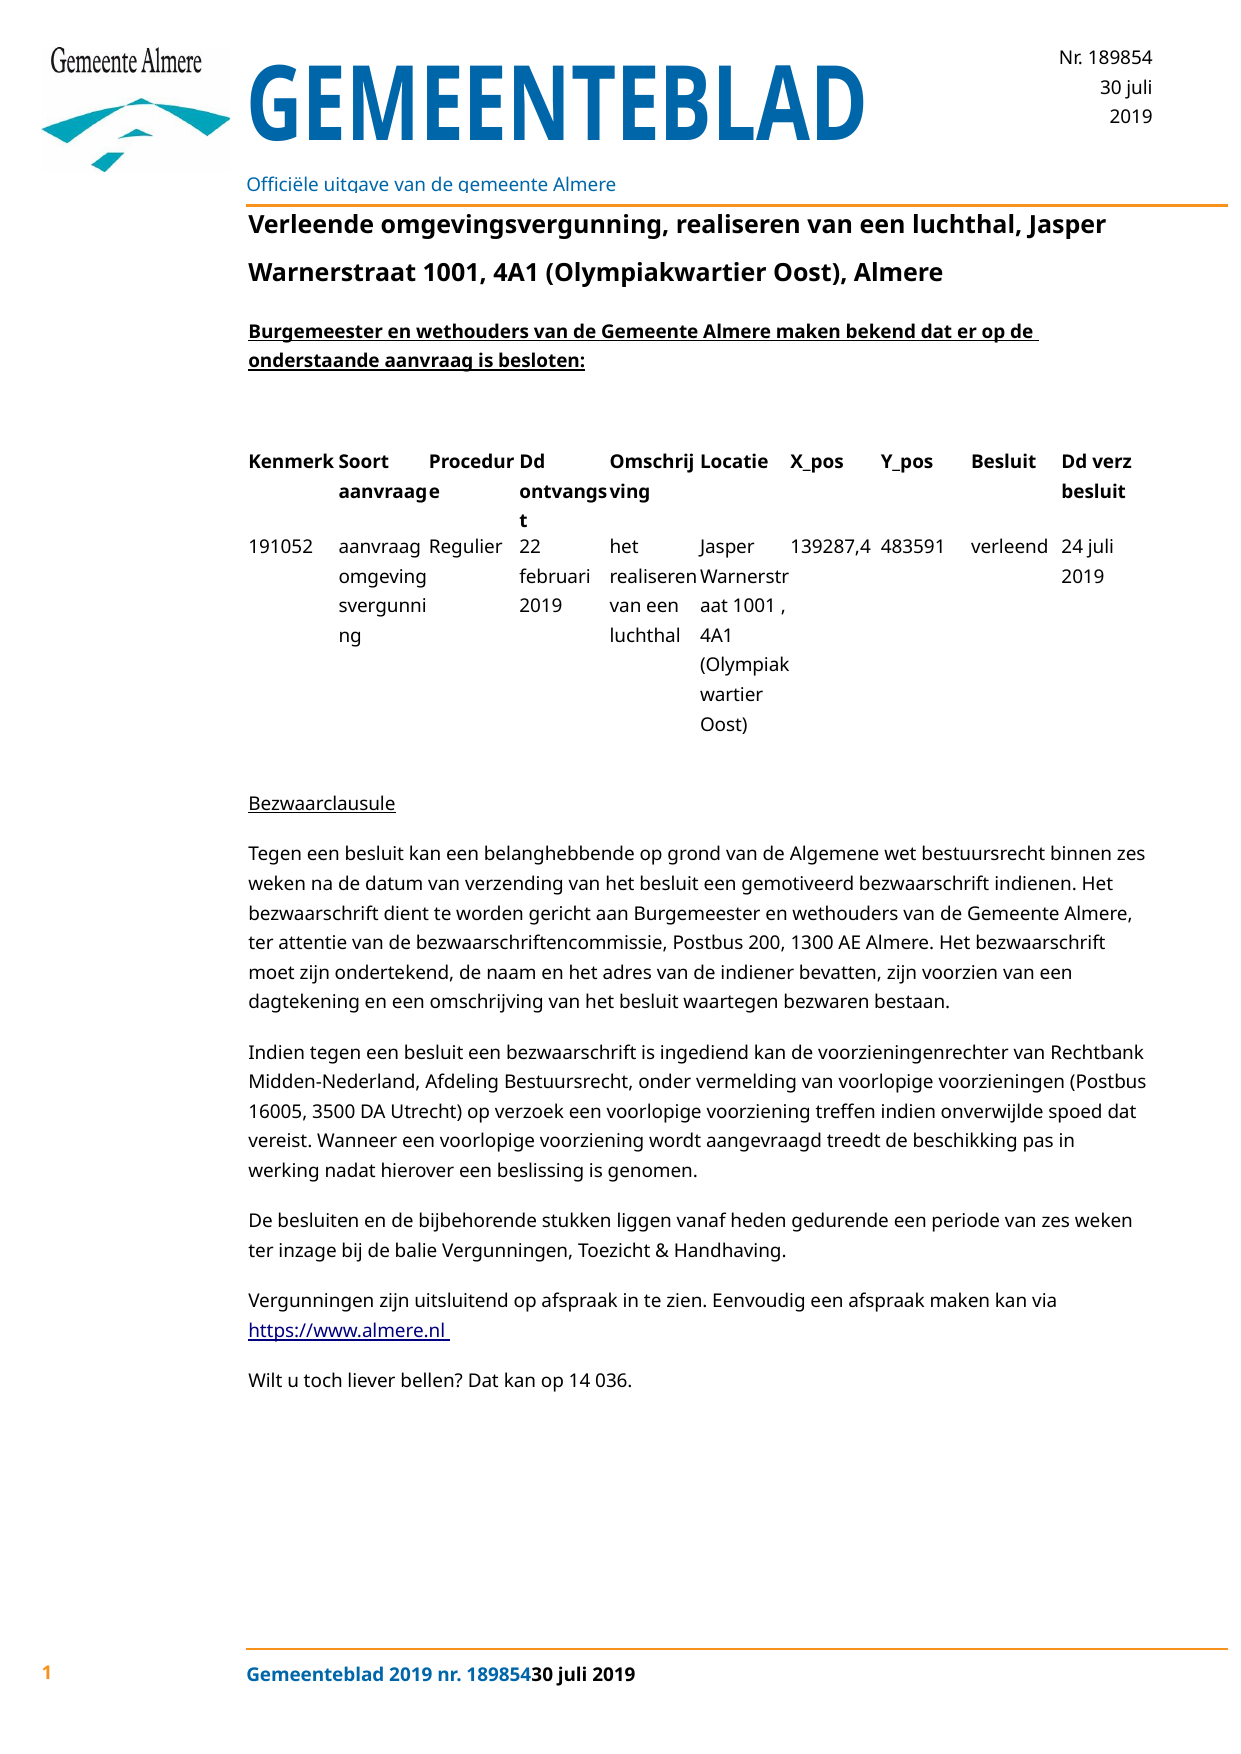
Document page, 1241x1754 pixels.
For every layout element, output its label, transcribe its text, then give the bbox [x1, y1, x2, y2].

table_header Procedure [429, 449, 519, 533]
table_cell het realiseren van een luchthal [609, 533, 700, 737]
table_header Soort aanvraag [338, 449, 429, 533]
table_cell aanvraag omgevingsvergunning [338, 533, 429, 737]
text De besluiten en de bijbehorende stukken liggen vanaf heden gedurende een periode van zes weken ter inzage bij de balie Vergunningen, Toezicht & Handhaving. [248, 1208, 1152, 1263]
table_cell 483591 [881, 533, 971, 737]
table_cell verleend [971, 533, 1061, 737]
text Verleende omgevingsvergunning, realiseren van een luchthal, Jasper Warnerstraat 1001, 4A1 (Olympiakwartier Oost), Almere [248, 207, 1152, 288]
table_cell Regulier [429, 533, 519, 737]
table_header Y_pos [881, 449, 971, 533]
table_header Kenmerk [248, 449, 338, 533]
table_header Dd verz besluit [1061, 449, 1152, 533]
table_header Omschrijving [609, 449, 700, 533]
text Burgemeester en wethouders van de Gemeente Almere maken bekend dat er op de onderstaande aanvraag is besloten: [248, 318, 1152, 373]
text Tegen een besluit kan een belanghebbende op grond van de Algemene wet bestuursrecht binnen zes weken na de datum van verzending van het besluit een gemotiveerd bezwaarschrift indienen. Het bezwaarschrift dient te worden gericht aan Burgemeester en wethouders van de Gemeente Almere, ter attentie van de bezwaarschriftencommissie, Postbus 200, 1300 AE Almere. Het bezwaarschrift moet zijn ondertekend, de naam en het adres van de indiener bevatten, zijn voorzien van een dagtekening en een omschrijving van het besluit waartegen bezwaren bestaan. [248, 841, 1152, 1014]
text Indien tegen een besluit een bezwaarschrift is ingediend kan de voorzieningenrechter van Rechtbank Midden-Nederland, Afdeling Bestuursrecht, onder vermelding van voorlopige voorzieningen (Postbus 16005, 3500 DA Utrecht) op verzoek een voorlopige voorziening treffen indien onverwijlde spoed dat vereist. Wanneer een voorlopige voorziening wordt aangevraagd treedt de beschikking pas in werking nadat hierover een beslissing is genomen. [248, 1039, 1152, 1183]
table_header Locatie [700, 449, 790, 533]
text Bezwaarclausule [248, 790, 1152, 816]
table_cell 24 juli 2019 [1061, 533, 1152, 737]
table_header X_pos [790, 449, 881, 533]
text Vergunningen zijn uitsluitend op afspraak in te zien. Eenvoudig een afspraak maken kan via https://www.almere.nl [248, 1288, 1152, 1343]
table_header Besluit [971, 449, 1061, 533]
table_header Dd ontvangst [519, 449, 609, 533]
table_cell 22 februari 2019 [519, 533, 609, 737]
table_cell 139287,4 [790, 533, 881, 737]
table_cell 191052 [248, 533, 338, 737]
text Wilt u toch liever bellen? Dat kan op 14 036. [248, 1368, 1152, 1393]
table_cell Jasper Warnerstraat 1001 , 4A1 (Olympiakwartier Oost) [700, 533, 790, 737]
picture [41, 47, 231, 172]
